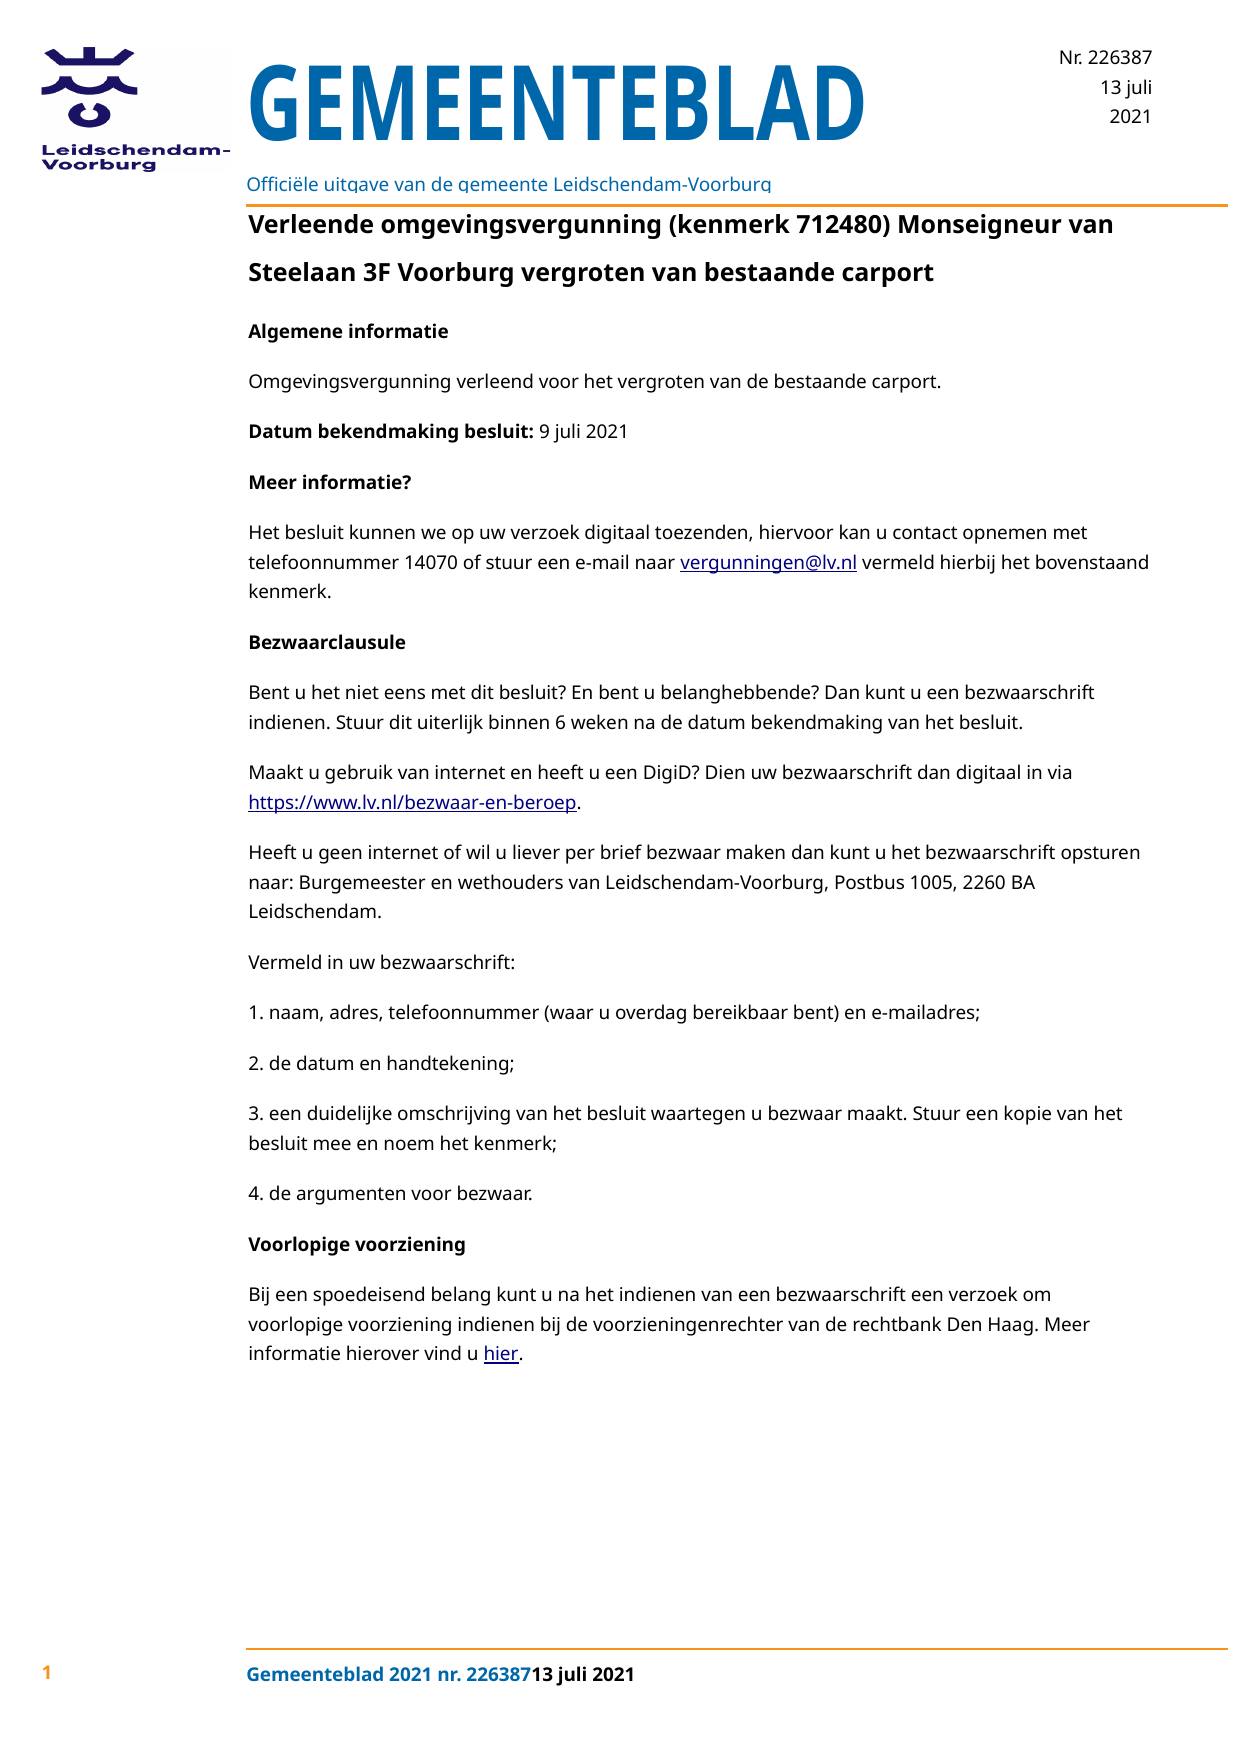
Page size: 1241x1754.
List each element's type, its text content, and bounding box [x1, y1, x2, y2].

text Heeft u geen internet of wil u liever per brief bezwaar maken dan kunt u het bezwaarschrift opsturen naar: Burgemeester en wethouders van Leidschendam-Voorburg, Postbus 1005, 2260 BA Leidschendam. [248, 839, 1152, 924]
text Maakt u gebruik van internet en heeft u een DigiD? Dien uw bezwaarschrift dan digitaal in via https://www.lv.nl/bezwaar-en-beroep. [248, 759, 1152, 815]
text Meer informatie? [248, 469, 1152, 495]
text Algemene informatie [248, 318, 1152, 344]
text Het besluit kunnen we op uw verzoek digitaal toezenden, hiervoor kan u contact opnemen met telefoonnummer 14070 of stuur een e-mail naar vergunningen@lv.nl vermeld hierbij het bovenstaand kenmerk. [248, 519, 1152, 604]
text 2. de datum en handtekening; [248, 1050, 1152, 1076]
text Datum bekendmaking besluit: 9 juli 2021 [248, 419, 1152, 444]
picture [41, 47, 231, 172]
text Bezwaarclausule [248, 629, 1152, 655]
text 4. de argumenten voor bezwaar. [248, 1180, 1152, 1206]
text Verleende omgevingsvergunning (kenmerk 712480) Monseigneur van Steelaan 3F Voorburg vergroten van bestaande carport [248, 207, 1152, 288]
text 1. naam, adres, telefoonnummer (waar u overdag bereikbaar bent) en e-mailadres; [248, 999, 1152, 1025]
text Bij een spoedeisend belang kunt u na het indienen van een bezwaarschrift een verzoek om voorlopige voorziening indienen bij de voorzieningenrechter van de rechtbank Den Haag. Meer informatie hierover vind u hier. [248, 1281, 1152, 1366]
text Vermeld in uw bezwaarschrift: [248, 949, 1152, 975]
text Bent u het niet eens met dit besluit? En bent u belanghebbende? Dan kunt u een bezwaarschrift indienen. Stuur dit uiterlijk binnen 6 weken na de datum bekendmaking van het besluit. [248, 679, 1152, 735]
text Omgevingsvergunning verleend voor het vergroten van de bestaande carport. [248, 368, 1152, 394]
text 3. een duidelijke omschrijving van het besluit waartegen u bezwaar maakt. Stuur een kopie van het besluit mee en noem het kenmerk; [248, 1100, 1152, 1156]
text Voorlopige voorziening [248, 1231, 1152, 1257]
